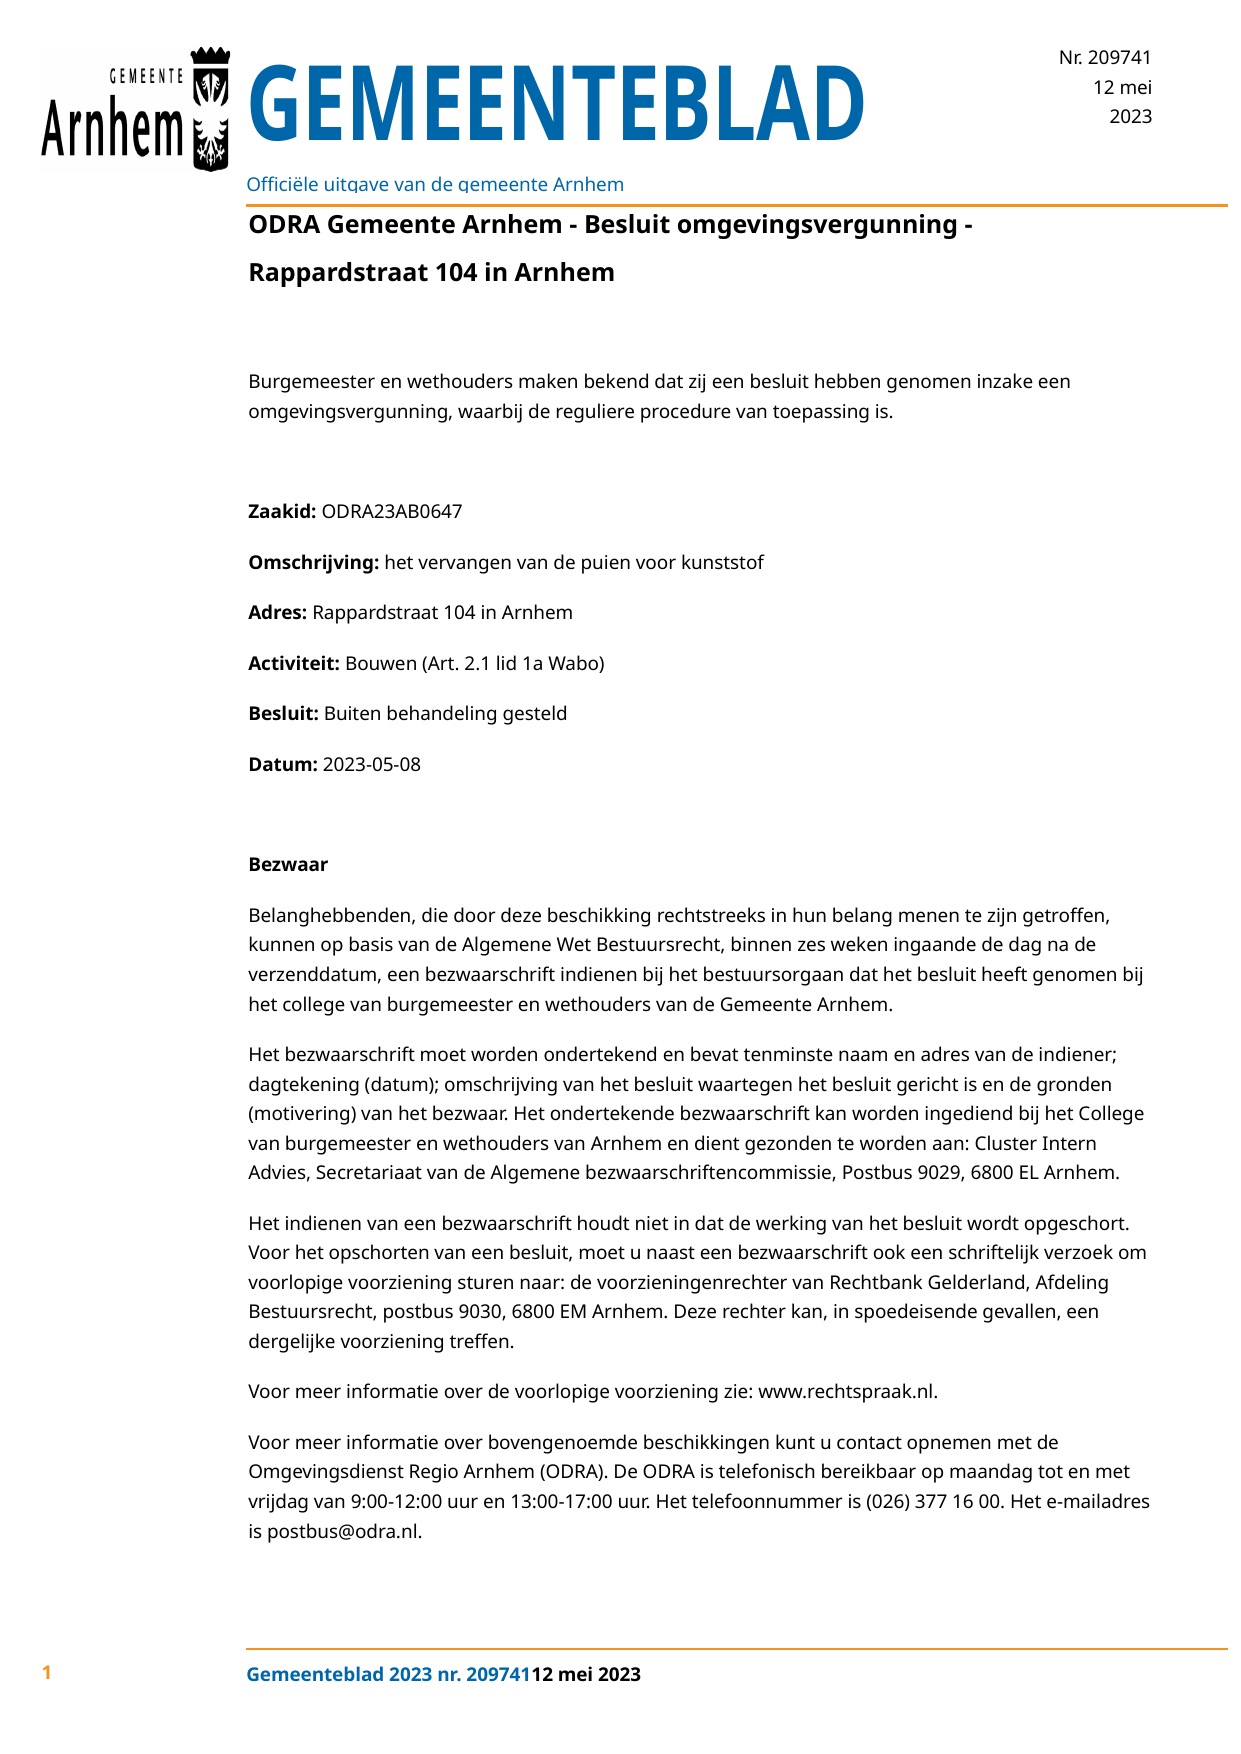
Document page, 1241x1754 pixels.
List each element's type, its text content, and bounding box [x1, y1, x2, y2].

text Belanghebbenden, die door deze beschikking rechtstreeks in hun belang menen te zijn getroffen, kunnen op basis van de Algemene Wet Bestuursrecht, binnen zes weken ingaande de dag na de verzenddatum, een bezwaarschrift indienen bij het bestuursorgaan dat het besluit heeft genomen bij het college van burgemeester en wethouders van de Gemeente Arnhem. [248, 902, 1152, 1017]
text Burgemeester en wethouders maken bekend dat zij een besluit hebben genomen inzake een omgevingsvergunning, waarbij de reguliere procedure van toepassing is. [248, 368, 1152, 424]
text Besluit: Buiten behandeling gesteld [248, 700, 1152, 726]
text Zaakid: ODRA23AB0647 [248, 499, 1152, 524]
picture [41, 47, 231, 172]
text Adres: Rappardstraat 104 in Arnhem [248, 599, 1152, 625]
text Activiteit: Bouwen (Art. 2.1 lid 1a Wabo) [248, 650, 1152, 676]
text Bezwaar [248, 852, 1152, 877]
text Omschrijving: het vervangen van de puien voor kunststof [248, 549, 1152, 575]
text Voor meer informatie over bovengenoemde beschikkingen kunt u contact opnemen met de Omgevingsdienst Regio Arnhem (ODRA). De ODRA is telefonisch bereikbaar op maandag tot en met vrijdag van 9:00-12:00 uur en 13:00-17:00 uur. Het telefoonnummer is (026) 377 16 00. Het e-mailadres is postbus@odra.nl. [248, 1429, 1152, 1544]
text ODRA Gemeente Arnhem - Besluit omgevingsvergunning - Rappardstraat 104 in Arnhem [248, 207, 1152, 288]
text Het bezwaarschrift moet worden ondertekend en bevat tenminste naam en adres van de indiener; dagtekening (datum); omschrijving van het besluit waartegen het besluit gericht is en de gronden (motivering) van het bezwaar. Het ondertekende bezwaarschrift kan worden ingediend bij het College van burgemeester en wethouders van Arnhem en dient gezonden te worden aan: Cluster Intern Advies, Secretariaat van de Algemene bezwaarschriftencommissie, Postbus 9029, 6800 EL Arnhem. [248, 1041, 1152, 1185]
text Het indienen van een bezwaarschrift houdt niet in dat de werking van het besluit wordt opgeschort. Voor het opschorten van een besluit, moet u naast een bezwaarschrift ook een schriftelijk verzoek om voorlopige voorziening sturen naar: de voorzieningenrechter van Rechtbank Gelderland, Afdeling Bestuursrecht, postbus 9030, 6800 EM Arnhem. Deze rechter kan, in spoedeisende gevallen, een dergelijke voorziening treffen. [248, 1210, 1152, 1354]
text Voor meer informatie over de voorlopige voorziening zie: www.rechtspraak.nl. [248, 1379, 1152, 1404]
text Datum: 2023-05-08 [248, 751, 1152, 777]
